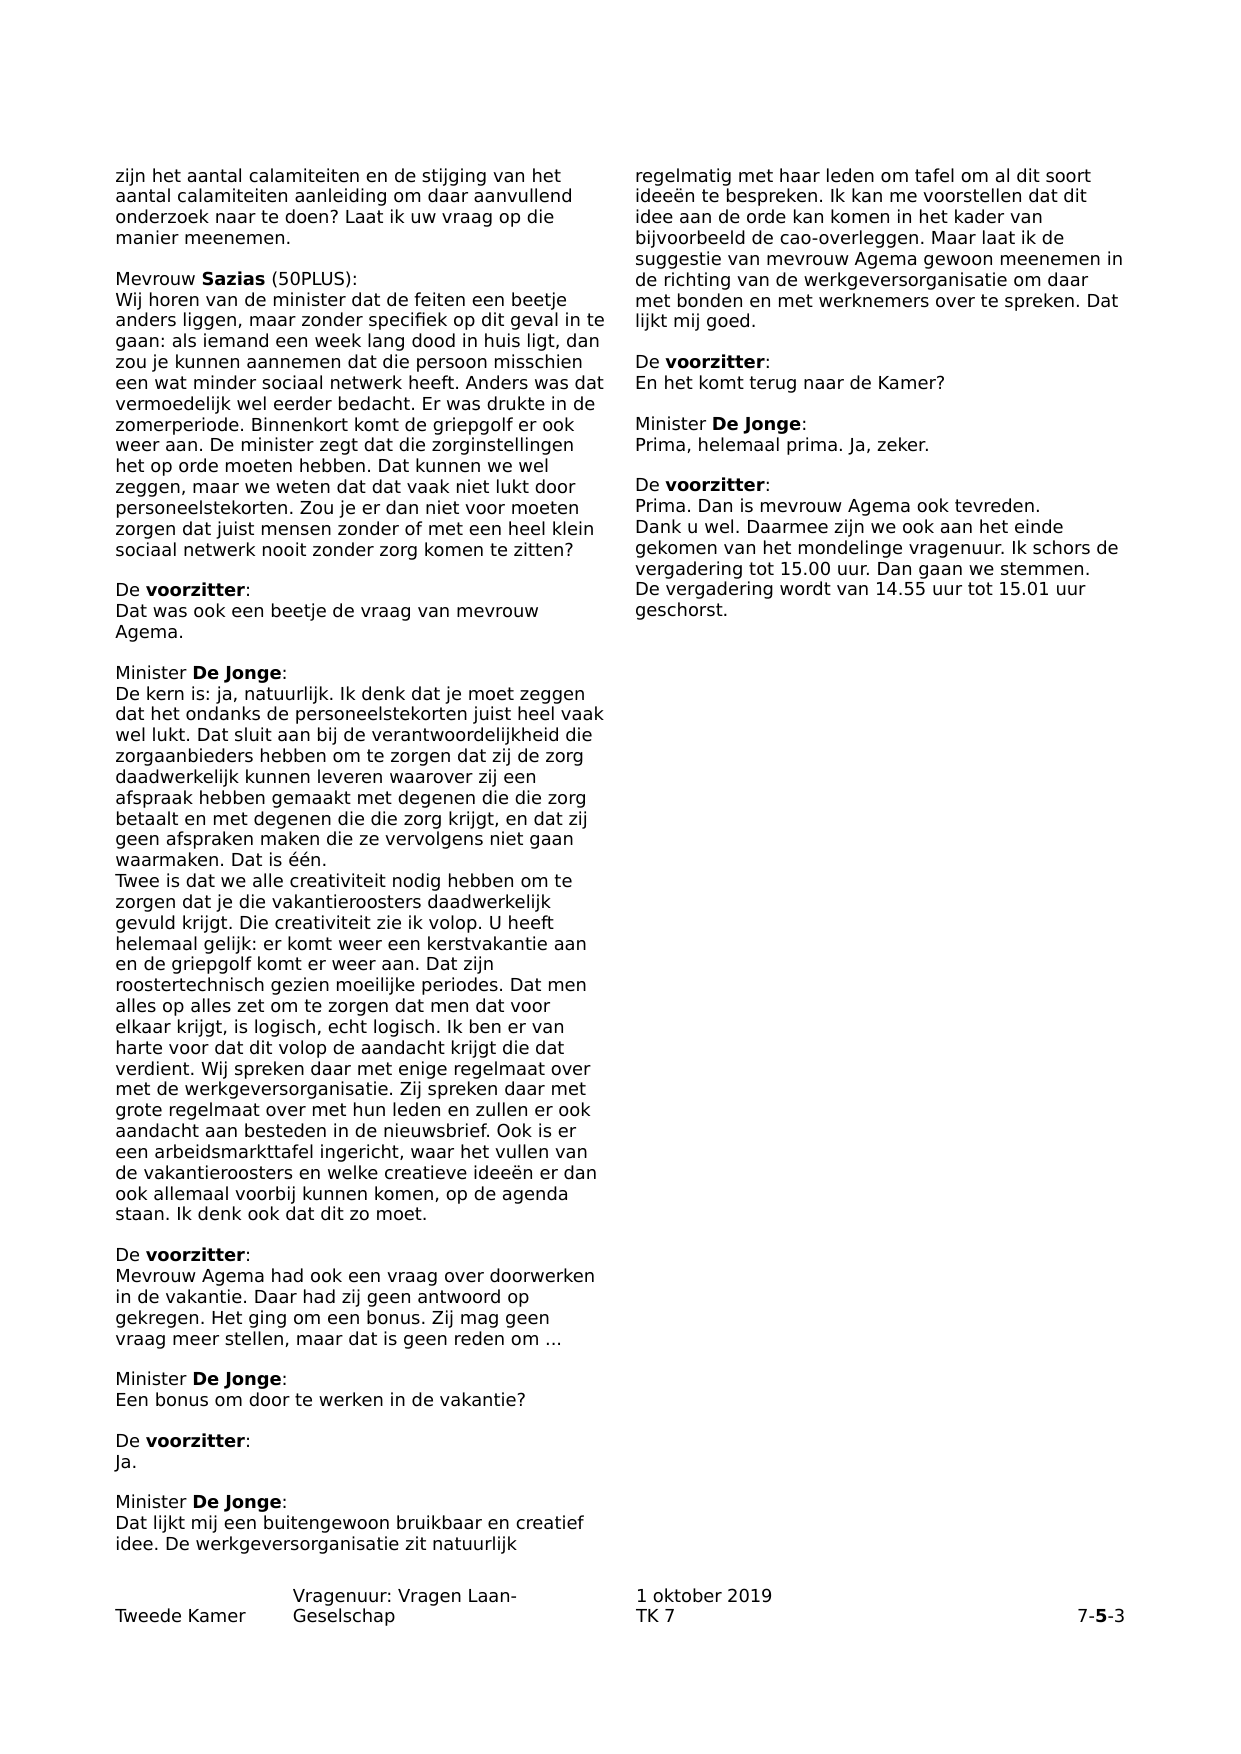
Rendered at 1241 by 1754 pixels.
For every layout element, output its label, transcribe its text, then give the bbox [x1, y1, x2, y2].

text De kern is: ja, natuurlijk. Ik denk dat je moet zeggen dat het ondanks de personeelstekorten juist heel vaak wel lukt. Dat sluit aan bij de verantwoordelijkheid die zorgaanbieders hebben om te zorgen dat zij de zorg daadwerkelijk kunnen leveren waarover zij een afspraak hebben gemaakt met degenen die die zorg betaalt en met degenen die die zorg krijgt, en dat zij geen afspraken maken die ze vervolgens niet gaan waarmaken. Dat is één. [115, 683, 605, 871]
text Mevrouw Sazias (50PLUS): [115, 269, 605, 289]
text Dat lijkt mij een buitengewoon bruikbaar en creatief idee. De werkgeversorganisatie zit natuurlijk [115, 1513, 605, 1554]
text zijn het aantal calamiteiten en de stijging van het aantal calamiteiten aanleiding om daar aanvullend onderzoek naar te doen? Laat ik uw vraag op die manier meenemen. [115, 165, 605, 249]
text Minister De Jonge: [115, 663, 605, 683]
text Een bonus om door te werken in de vakantie? [115, 1390, 605, 1411]
text De voorzitter: [115, 580, 605, 601]
text Minister De Jonge: [115, 1369, 605, 1390]
text Twee is dat we alle creativiteit nodig hebben om te zorgen dat je die vakantieroosters daadwerkelijk gevuld krijgt. Die creativiteit zie ik volop. U heeft helemaal gelijk: er komt weer een kerstvakantie aan en de griepgolf komt er weer aan. Dat zijn roostertechnisch gezien moeilijke periodes. Dat men alles op alles zet om te zorgen dat men dat voor elkaar krijgt, is logisch, echt logisch. Ik ben er van harte voor dat dit volop de aandacht krijgt die dat verdient. Wij spreken daar met enige regelmaat over met de werkgeversorganisatie. Zij spreken daar met grote regelmaat over met hun leden en zullen er ook aandacht aan besteden in de nieuwsbrief. Ook is er een arbeidsmarkttafel ingericht, waar het vullen van de vakantieroosters en welke creatieve ideeën er dan ook allemaal voorbij kunnen komen, op de agenda staan. Ik denk ook dat dit zo moet. [115, 871, 605, 1225]
text De voorzitter: [635, 475, 1125, 496]
text De vergadering wordt van 14.55 uur tot 15.01 uur geschorst. [635, 579, 1125, 621]
text De voorzitter: [115, 1245, 605, 1266]
text De voorzitter: [635, 352, 1125, 373]
text regelmatig met haar leden om tafel om al dit soort ideeën te bespreken. Ik kan me voorstellen dat dit idee aan de orde kan komen in het kader van bijvoorbeeld de cao-overleggen. Maar laat ik de suggestie van mevrouw Agema gewoon meenemen in de richting van de werkgeversorganisatie om daar met bonden en met werknemers over te spreken. Dat lijkt mij goed. [635, 165, 1125, 332]
text Dat was ook een beetje de vraag van mevrouw Agema. [115, 601, 605, 643]
text En het komt terug naar de Kamer? [635, 373, 1125, 393]
text Prima, helemaal prima. Ja, zeker. [635, 434, 1125, 455]
text Dank u wel. Daarmee zijn we ook aan het einde gekomen van het mondelinge vragenuur. Ik schors de vergadering tot 15.00 uur. Dan gaan we stemmen. [635, 517, 1125, 579]
text Minister De Jonge: [635, 413, 1125, 434]
text Mevrouw Agema had ook een vraag over doorwerken in de vakantie. Daar had zij geen antwoord op gekregen. Het ging om een bonus. Zij mag geen vraag meer stellen, maar dat is geen reden om ... [115, 1266, 605, 1349]
text De voorzitter: [115, 1431, 605, 1451]
text Ja. [115, 1451, 605, 1472]
text Wij horen van de minister dat de feiten een beetje anders liggen, maar zonder specifiek op dit geval in te gaan: als iemand een week lang dood in huis ligt, dan zou je kunnen aannemen dat die persoon misschien een wat minder sociaal netwerk heeft. Anders was dat vermoedelijk wel eerder bedacht. Er was drukte in de zomerperiode. Binnenkort komt de griepgolf er ook weer aan. De minister zegt dat die zorginstellingen het op orde moeten hebben. Dat kunnen we wel zeggen, maar we weten dat dat vaak niet lukt door personeelstekorten. Zou je er dan niet voor moeten zorgen dat juist mensen zonder of met een heel klein sociaal netwerk nooit zonder zorg komen te zitten? [115, 289, 605, 560]
text Minister De Jonge: [115, 1492, 605, 1513]
text Prima. Dan is mevrouw Agema ook tevreden. [635, 496, 1125, 517]
